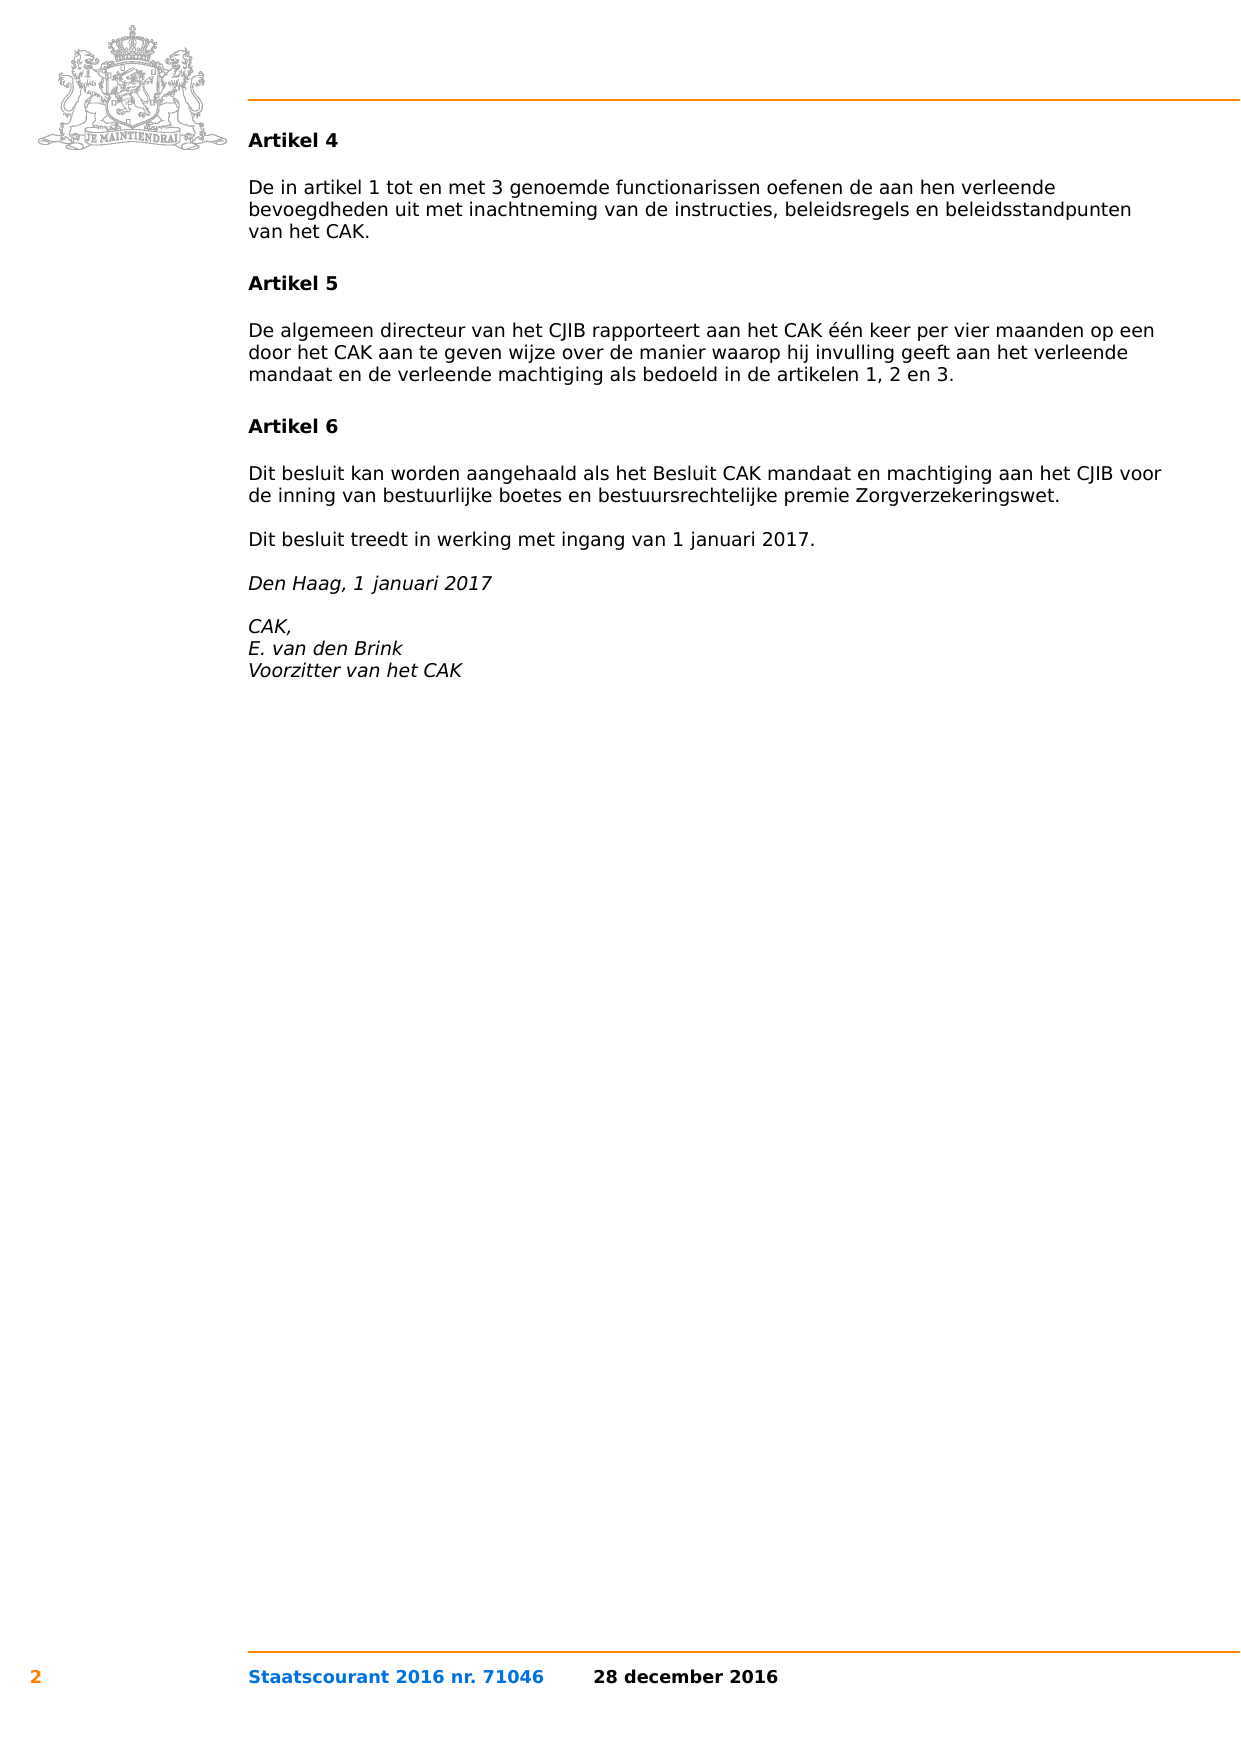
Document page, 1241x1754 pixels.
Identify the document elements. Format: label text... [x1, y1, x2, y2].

picture [38, 25, 227, 150]
subtitle Artikel 5 [248, 273, 1163, 295]
text Dit besluit kan worden aangehaald als het Besluit CAK mandaat en machtiging aan het CJIB voor de inning van bestuurlijke boetes en bestuursrechtelijke premie Zorgverzekeringswet. [248, 463, 1163, 507]
subtitle Artikel 4 [248, 130, 1163, 152]
text Dit besluit treedt in werking met ingang van 1 januari 2017. [248, 528, 1163, 551]
text CAK, E. van den Brink Voorzitter van het CAK [248, 616, 1163, 682]
subtitle Artikel 6 [248, 416, 1163, 438]
text De in artikel 1 tot en met 3 genoemde functionarissen oefenen de aan hen verleende bevoegdheden uit met inachtneming van de instructies, beleidsregels en beleidsstandpunten van het CAK. [248, 177, 1163, 243]
text Den Haag, 1 januari 2017 [248, 572, 1163, 594]
text De algemeen directeur van het CJIB rapporteert aan het CAK één keer per vier maanden op een door het CAK aan te geven wijze over de manier waarop hij invulling geeft aan het verleende mandaat en de verleende machtiging als bedoeld in de artikelen 1, 2 en 3. [248, 320, 1163, 386]
